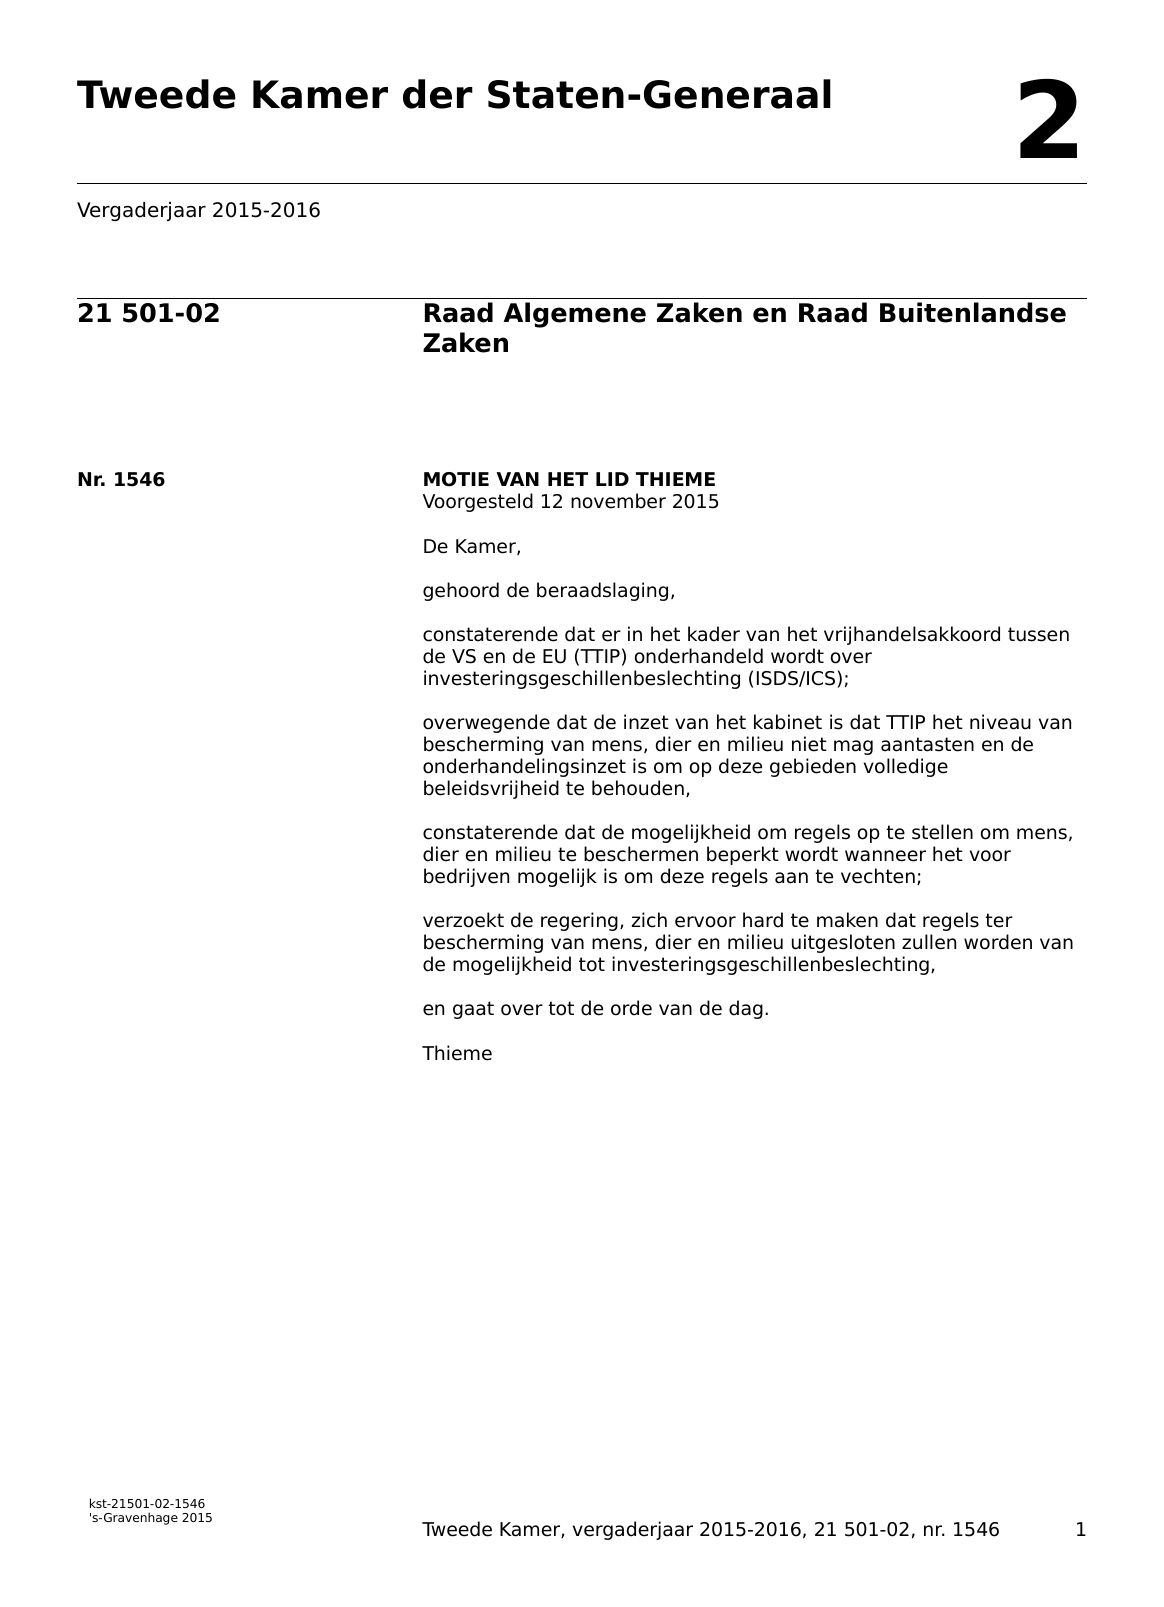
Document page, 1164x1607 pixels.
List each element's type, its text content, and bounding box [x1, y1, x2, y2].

table_cell Vergaderjaar 2015-2016 [77, 184, 1087, 298]
subtitle Nr. 1546 MOTIE VAN HET LID THIEME [77, 469, 1087, 491]
text en gaat over tot de orde van de dag. [422, 998, 1087, 1020]
table_header 2 [886, 59, 1087, 183]
text kst-21501-02-1546 [88, 1497, 323, 1511]
text Voorgesteld 12 november 2015 [422, 491, 1087, 513]
text overwegende dat de inzet van het kabinet is dat TTIP het niveau van bescherming van mens, dier en milieu niet mag aantasten en de onderhandelingsinzet is om op deze gebieden volledige beleidsvrijheid te behouden, [422, 712, 1087, 800]
subtitle 21 501-02 Raad Algemene Zaken en Raad Buitenlandse Zaken [77, 299, 1087, 358]
text constaterende dat de mogelijkheid om regels op te stellen om mens, dier en milieu te beschermen beperkt wordt wanneer het voor bedrijven mogelijk is om deze regels aan te vechten; [422, 822, 1087, 888]
text gehoord de beraadslaging, [422, 580, 1087, 602]
text verzoekt de regering, zich ervoor hard te maken dat regels ter bescherming van mens, dier en milieu uitgesloten zullen worden van de mogelijkheid tot investeringsgeschillenbeslechting, [422, 910, 1087, 976]
text constaterende dat er in het kader van het vrijhandelsakkoord tussen de VS en de EU (TTIP) onderhandeld wordt over investeringsgeschillenbeslechting (ISDS/ICS); [422, 624, 1087, 690]
table_header Tweede Kamer der Staten-Generaal [77, 59, 886, 183]
text 's-Gravenhage 2015 [88, 1511, 323, 1525]
text De Kamer, [422, 536, 1087, 557]
text Thieme [422, 1042, 1087, 1064]
